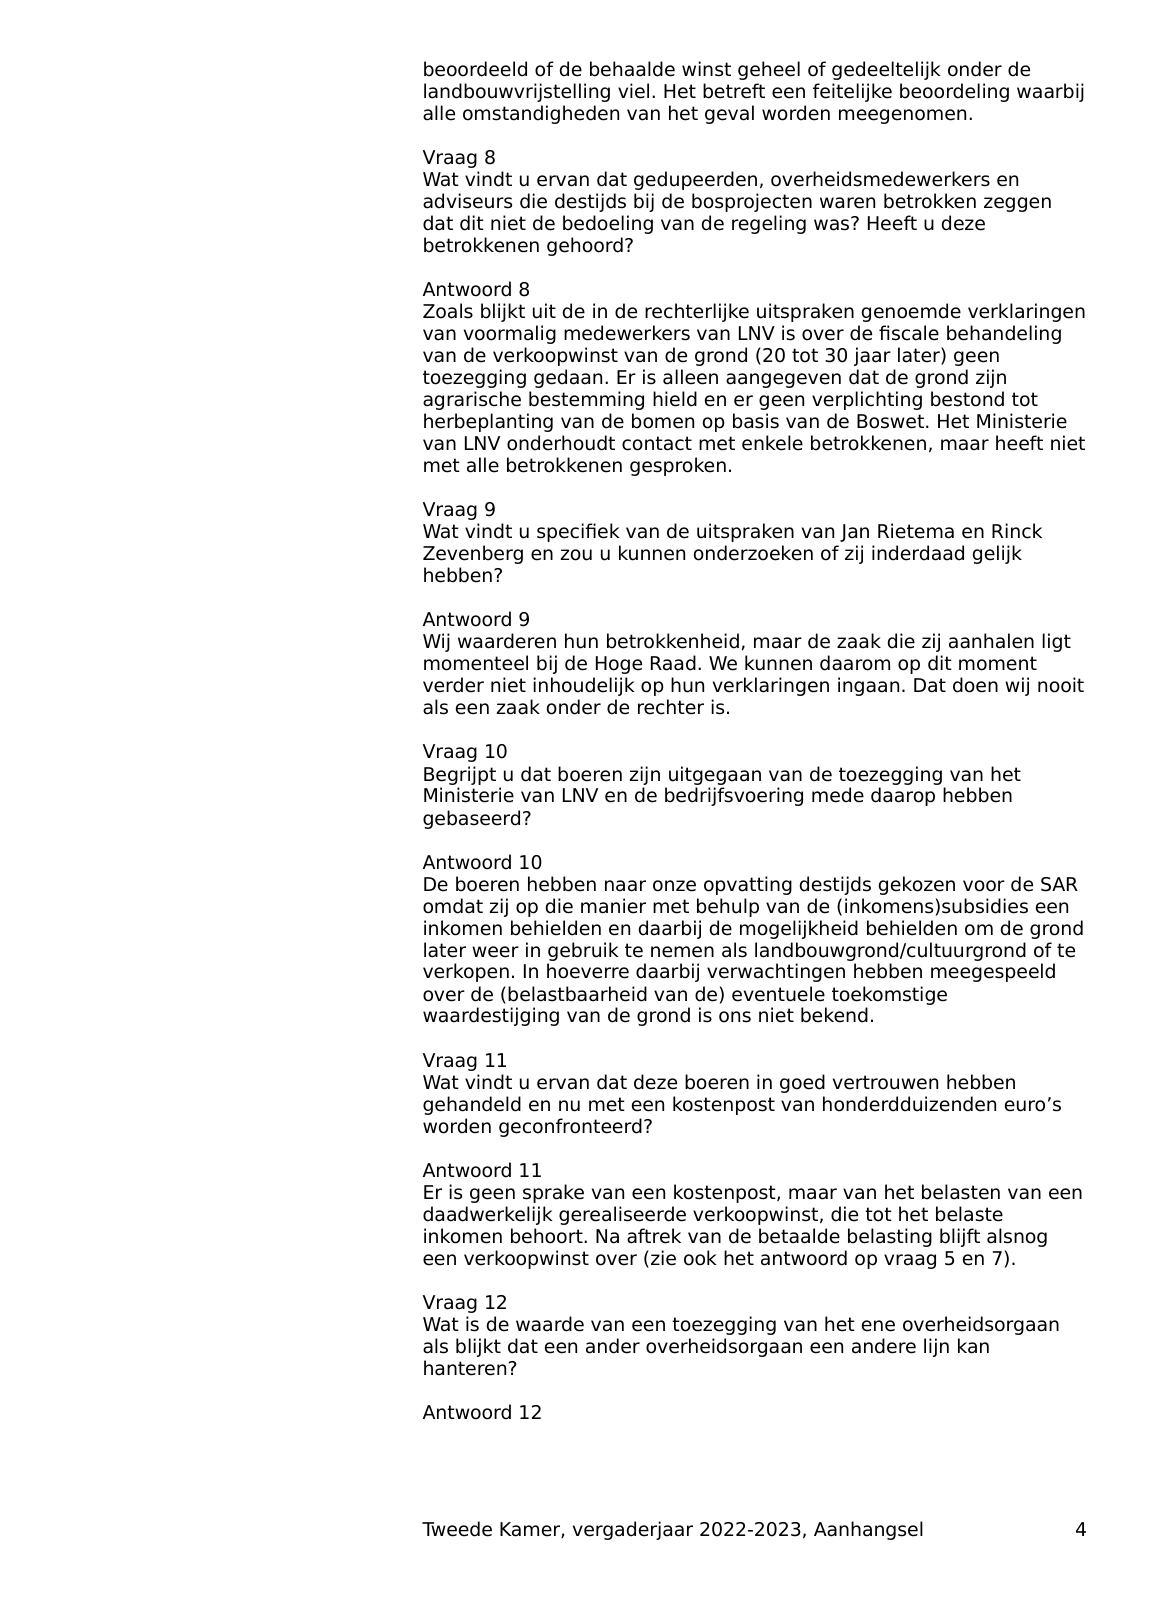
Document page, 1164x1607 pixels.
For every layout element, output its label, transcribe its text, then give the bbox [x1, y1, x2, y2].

text Vraag 8 [422, 147, 1087, 169]
text beoordeeld of de behaalde winst geheel of gedeeltelijk onder de landbouwvrijstelling viel. Het betreft een feitelijke beoordeling waarbij alle omstandigheden van het geval worden meegenomen. [422, 59, 1087, 125]
text Wij waarderen hun betrokkenheid, maar de zaak die zij aanhalen ligt momenteel bij de Hoge Raad. We kunnen daarom op dit moment verder niet inhoudelijk op hun verklaringen ingaan. Dat doen wij nooit als een zaak onder de rechter is. [422, 631, 1087, 719]
text Vraag 12 [422, 1292, 1087, 1314]
text Wat vindt u ervan dat gedupeerden, overheidsmedewerkers en adviseurs die destijds bij de bosprojecten waren betrokken zeggen dat dit niet de bedoeling van de regeling was? Heeft u deze betrokkenen gehoord? [422, 169, 1087, 257]
text Antwoord 11 [422, 1160, 1087, 1182]
text Antwoord 9 [422, 609, 1087, 631]
text Antwoord 8 [422, 279, 1087, 301]
text Wat vindt u ervan dat deze boeren in goed vertrouwen hebben gehandeld en nu met een kostenpost van honderdduizenden euro’s worden geconfronteerd? [422, 1072, 1087, 1137]
text Vraag 11 [422, 1049, 1087, 1072]
text Vraag 10 [422, 741, 1087, 763]
text Begrijpt u dat boeren zijn uitgegaan van de toezegging van het Ministerie van LNV en de bedrijfsvoering mede daarop hebben gebaseerd? [422, 763, 1087, 829]
text Zoals blijkt uit de in de rechterlijke uitspraken genoemde verklaringen van voormalig medewerkers van LNV is over de fiscale behandeling van de verkoopwinst van de grond (20 tot 30 jaar later) geen toezegging gedaan. Er is alleen aangegeven dat de grond zijn agrarische bestemming hield en er geen verplichting bestond tot herbeplanting van de bomen op basis van de Boswet. Het Ministerie van LNV onderhoudt contact met enkele betrokkenen, maar heeft niet met alle betrokkenen gesproken. [422, 301, 1087, 477]
text Antwoord 12 [422, 1402, 1087, 1424]
text Wat is de waarde van een toezegging van het ene overheidsorgaan als blijkt dat een ander overheidsorgaan een andere lijn kan hanteren? [422, 1314, 1087, 1380]
text De boeren hebben naar onze opvatting destijds gekozen voor de SAR omdat zij op die manier met behulp van de (inkomens)subsidies een inkomen behielden en daarbij de mogelijkheid behielden om de grond later weer in gebruik te nemen als landbouwgrond/cultuurgrond of te verkopen. In hoeverre daarbij verwachtingen hebben meegespeeld over de (belastbaarheid van de) eventuele toekomstige waardestijging van de grond is ons niet bekend. [422, 873, 1087, 1027]
text Wat vindt u specifiek van de uitspraken van Jan Rietema en Rinck Zevenberg en zou u kunnen onderzoeken of zij inderdaad gelijk hebben? [422, 521, 1087, 587]
text Antwoord 10 [422, 852, 1087, 873]
text Er is geen sprake van een kostenpost, maar van het belasten van een daadwerkelijk gerealiseerde verkoopwinst, die tot het belaste inkomen behoort. Na aftrek van de betaalde belasting blijft alsnog een verkoopwinst over (zie ook het antwoord op vraag 5 en 7). [422, 1182, 1087, 1269]
text Vraag 9 [422, 499, 1087, 521]
